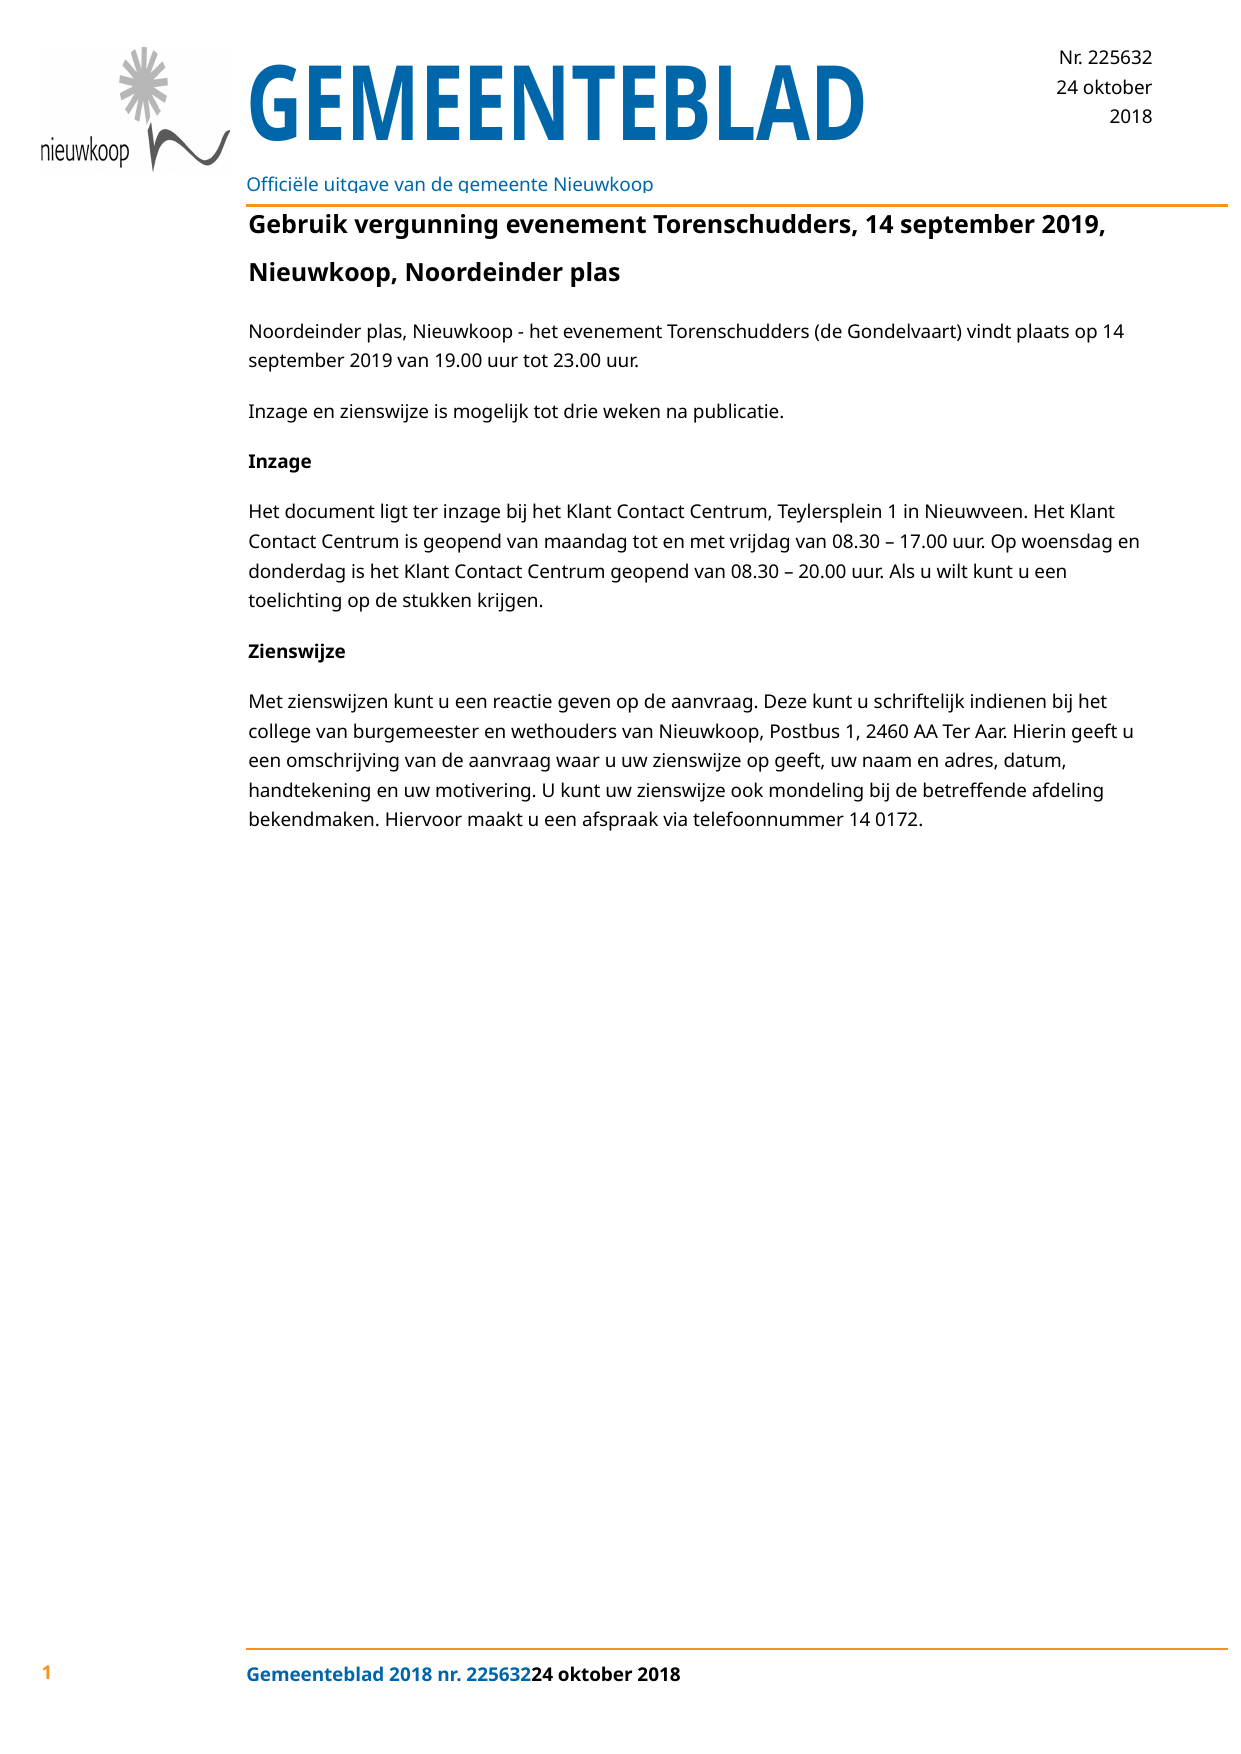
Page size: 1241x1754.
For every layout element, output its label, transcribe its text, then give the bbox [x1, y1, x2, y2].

text Zienswijze [248, 638, 1152, 664]
text Met zienswijzen kunt u een reactie geven op de aanvraag. Deze kunt u schriftelijk indienen bij het college van burgemeester en wethouders van Nieuwkoop, Postbus 1, 2460 AA Ter Aar. Hierin geeft u een omschrijving van de aanvraag waar u uw zienswijze op geeft, uw naam en adres, datum, handtekening en uw motivering. U kunt uw zienswijze ook mondeling bij de betreffende afdeling bekendmaken. Hiervoor maakt u een afspraak via telefoonnummer 14 0172. [248, 688, 1152, 832]
text Gebruik vergunning evenement Torenschudders, 14 september 2019, Nieuwkoop, Noordeinder plas [248, 207, 1152, 288]
text Inzage [248, 448, 1152, 474]
text Het document ligt ter inzage bij het Klant Contact Centrum, Teylersplein 1 in Nieuwveen. Het Klant Contact Centrum is geopend van maandag tot en met vrijdag van 08.30 – 17.00 uur. Op woensdag en donderdag is het Klant Contact Centrum geopend van 08.30 – 20.00 uur. Als u wilt kunt u een toelichting op de stukken krijgen. [248, 499, 1152, 613]
picture [41, 47, 231, 172]
text Noordeinder plas, Nieuwkoop - het evenement Torenschudders (de Gondelvaart) vindt plaats op 14 september 2019 van 19.00 uur tot 23.00 uur. [248, 318, 1152, 373]
text Inzage en zienswijze is mogelijk tot drie weken na publicatie. [248, 398, 1152, 424]
